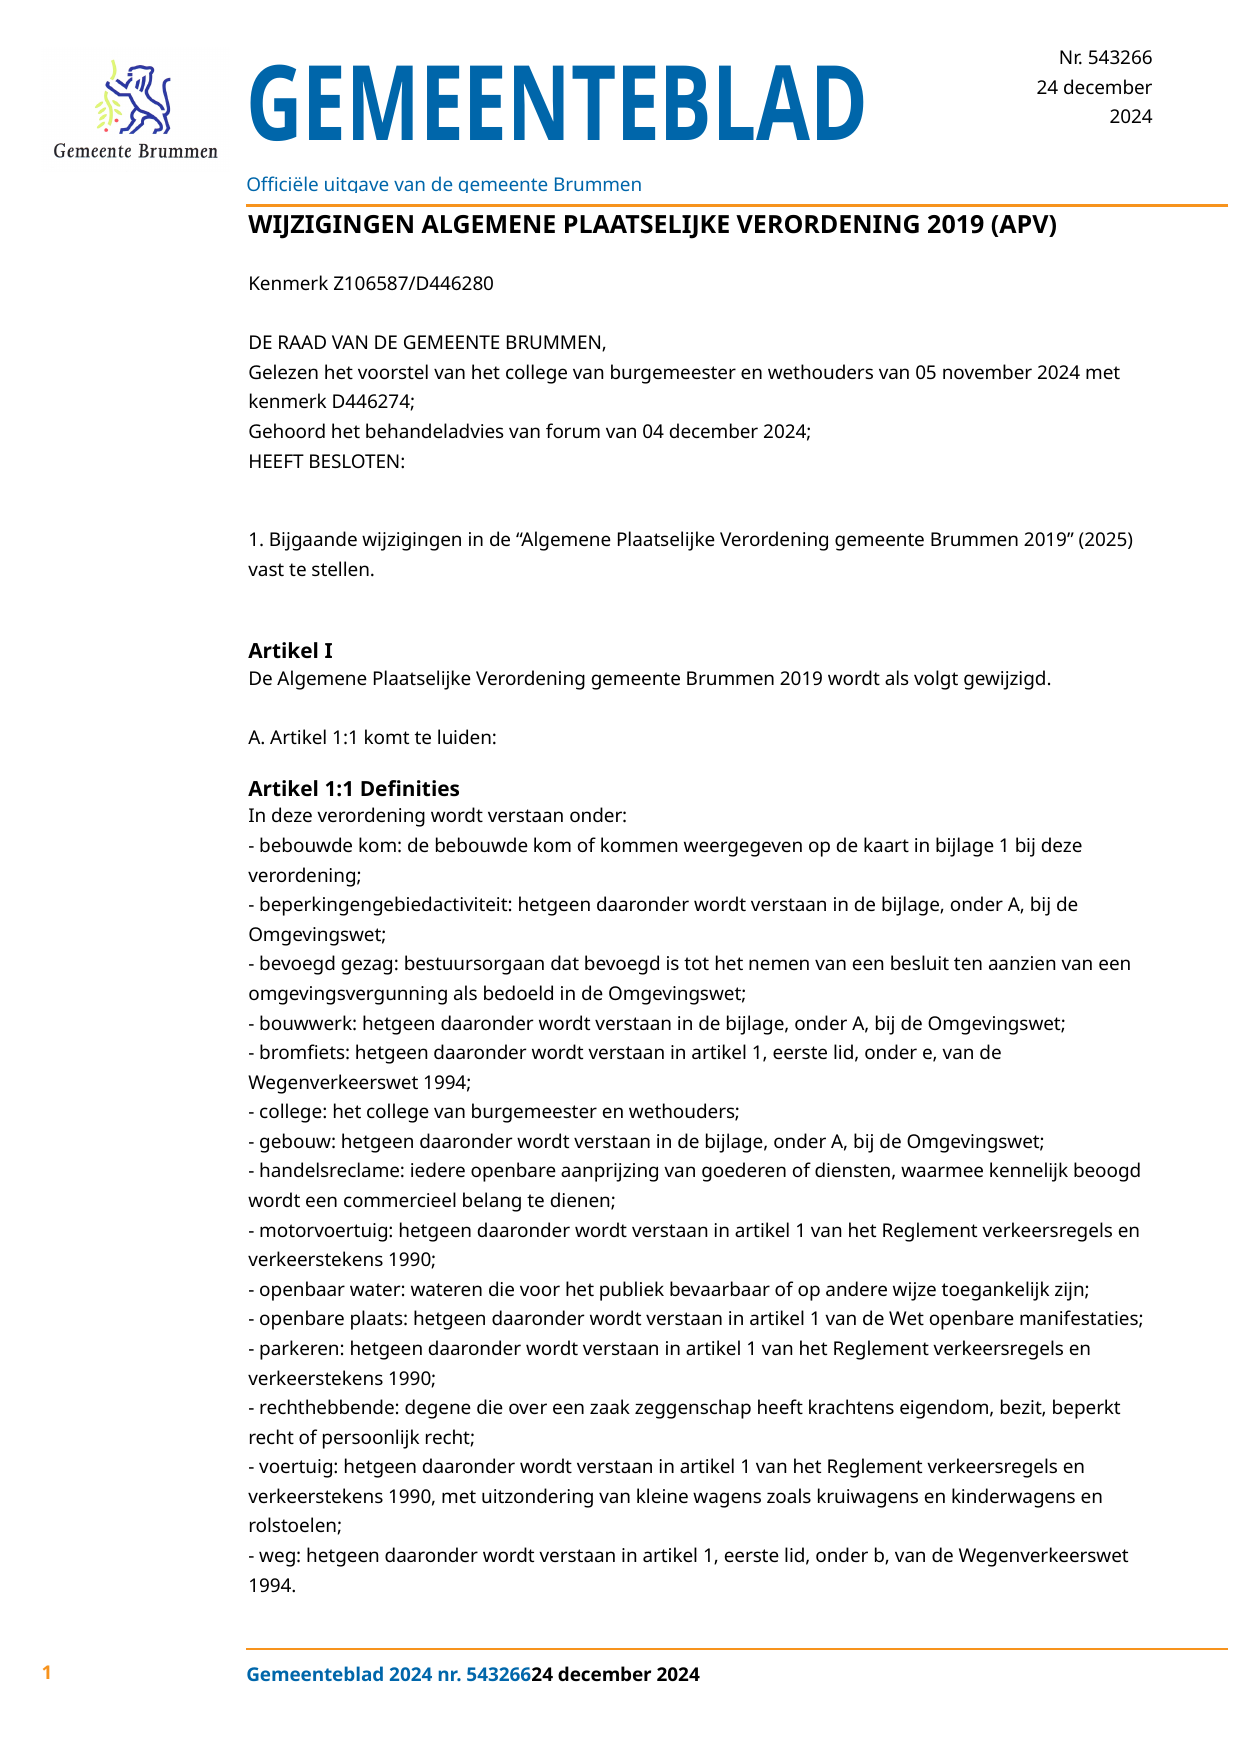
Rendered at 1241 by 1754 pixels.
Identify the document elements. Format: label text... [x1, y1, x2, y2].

text WIJZIGINGEN ALGEMENE PLAATSELIJKE VERORDENING 2019 (APV) [248, 207, 1152, 241]
text - college: het college van burgemeester en wethouders; [248, 1098, 1152, 1124]
text Artikel 1:1 Definities [248, 774, 1152, 803]
text 1. Bijgaande wijzigingen in de “Algemene Plaatselijke Verordening gemeente Brummen 2019” (2025) vast te stellen. [248, 527, 1152, 582]
text Kenmerk Z106587/D446280 [248, 270, 1152, 296]
picture [41, 47, 231, 172]
text - handelsreclame: iedere openbare aanprijzing van goederen of diensten, waarmee kennelijk beoogd wordt een commercieel belang te dienen; [248, 1158, 1152, 1213]
text In deze verordening wordt verstaan onder: [248, 803, 1152, 828]
text - beperkingengebiedactiviteit: hetgeen daaronder wordt verstaan in de bijlage, onder A, bij de Omgevingswet; [248, 891, 1152, 947]
text - weg: hetgeen daaronder wordt verstaan in artikel 1, eerste lid, onder b, van de Wegenverkeerswet 1994. [248, 1542, 1152, 1598]
text HEEFT BESLOTEN: [248, 448, 1152, 473]
text - gebouw: hetgeen daaronder wordt verstaan in de bijlage, onder A, bij de Omgevingswet; [248, 1128, 1152, 1154]
text - parkeren: hetgeen daaronder wordt verstaan in artikel 1 van het Reglement verkeersregels en verkeerstekens 1990; [248, 1335, 1152, 1391]
text Gelezen het voorstel van het college van burgemeester en wethouders van 05 november 2024 met kenmerk D446274; [248, 359, 1152, 414]
text Gehoord het behandeladvies van forum van 04 december 2024; [248, 418, 1152, 444]
text Artikel I [248, 636, 1152, 665]
text - bouwwerk: hetgeen daaronder wordt verstaan in de bijlage, onder A, bij de Omgevingswet; [248, 1010, 1152, 1036]
text DE RAAD VAN DE GEMEENTE BRUMMEN, [248, 329, 1152, 355]
text - bebouwde kom: de bebouwde kom of kommen weergegeven op de kaart in bijlage 1 bij deze verordening; [248, 832, 1152, 888]
text - voertuig: hetgeen daaronder wordt verstaan in artikel 1 van het Reglement verkeersregels en verkeerstekens 1990, met uitzondering van kleine wagens zoals kruiwagens en kinderwagens en rolstoelen; [248, 1453, 1152, 1538]
text A. Artikel 1:1 komt te luiden: [248, 724, 1152, 749]
text - bevoegd gezag: bestuursorgaan dat bevoegd is tot het nemen van een besluit ten aanzien van een omgevingsvergunning als bedoeld in de Omgevingswet; [248, 951, 1152, 1006]
text - motorvoertuig: hetgeen daaronder wordt verstaan in artikel 1 van het Reglement verkeersregels en verkeerstekens 1990; [248, 1217, 1152, 1272]
text De Algemene Plaatselijke Verordening gemeente Brummen 2019 wordt als volgt gewijzigd. [248, 665, 1152, 690]
text - rechthebbende: degene die over een zaak zeggenschap heeft krachtens eigendom, bezit, beperkt recht of persoonlijk recht; [248, 1394, 1152, 1450]
text - bromfiets: hetgeen daaronder wordt verstaan in artikel 1, eerste lid, onder e, van de Wegenverkeerswet 1994; [248, 1039, 1152, 1095]
text - openbaar water: wateren die voor het publiek bevaarbaar of op andere wijze toegankelijk zijn; [248, 1276, 1152, 1302]
text - openbare plaats: hetgeen daaronder wordt verstaan in artikel 1 van de Wet openbare manifestaties; [248, 1306, 1152, 1331]
